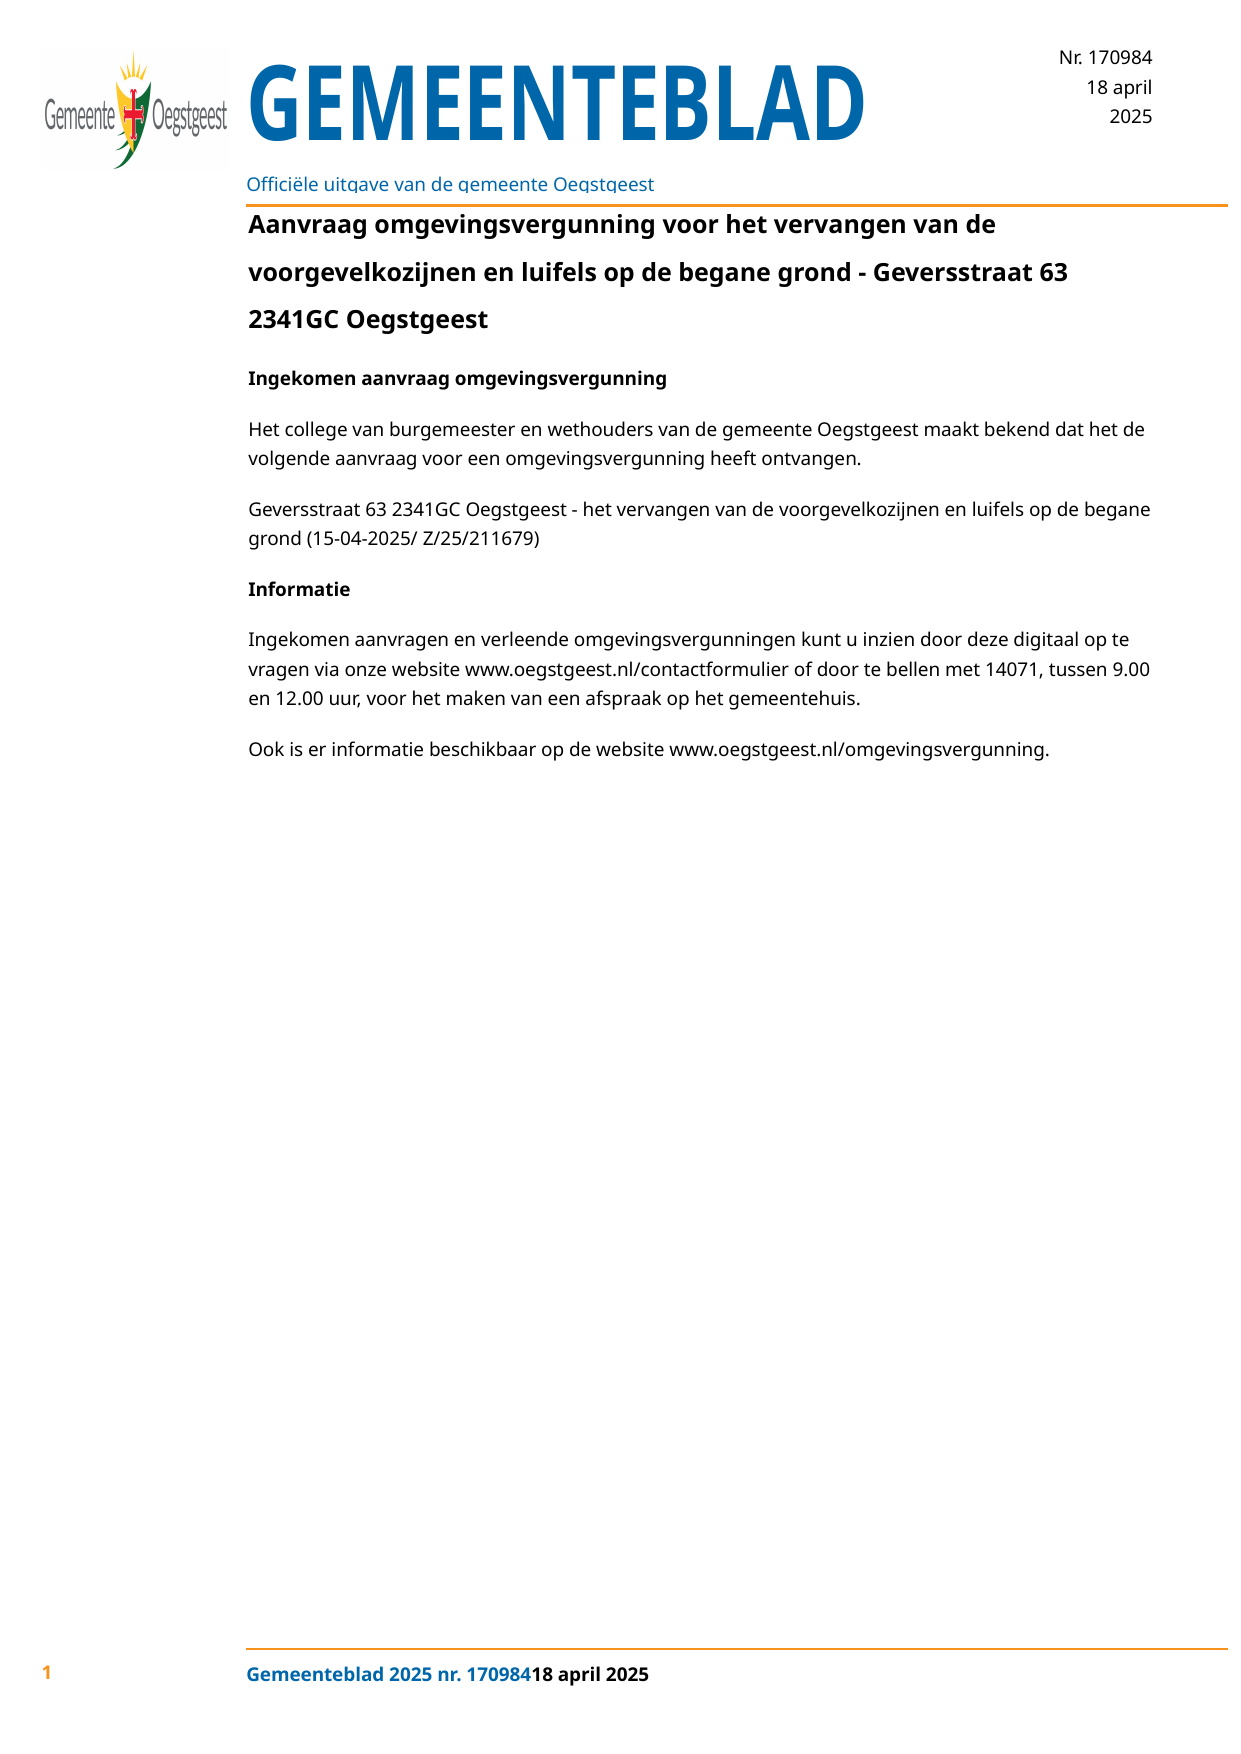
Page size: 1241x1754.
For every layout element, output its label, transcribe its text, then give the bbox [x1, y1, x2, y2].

text Geversstraat 63 2341GC Oegstgeest - het vervangen van de voorgevelkozijnen en luifels op de begane grond (15-04-2025/ Z/25/211679) [248, 496, 1152, 551]
text Ingekomen aanvraag omgevingsvergunning [248, 366, 1152, 391]
text Aanvraag omgevingsvergunning voor het vervangen van de voorgevelkozijnen en luifels op de begane grond - Geversstraat 63 2341GC Oegstgeest [248, 207, 1152, 336]
picture [41, 47, 231, 172]
text Ingekomen aanvragen en verleende omgevingsvergunningen kunt u inzien door deze digitaal op te vragen via onze website www.oegstgeest.nl/contactformulier of door te bellen met 14071, tussen 9.00 en 12.00 uur, voor het maken van een afspraak op het gemeentehuis. [248, 626, 1152, 711]
text Het college van burgemeester en wethouders van de gemeente Oegstgeest maakt bekend dat het de volgende aanvraag voor een omgevingsvergunning heeft ontvangen. [248, 416, 1152, 471]
text Ook is er informatie beschikbaar op de website www.oegstgeest.nl/omgevingsvergunning. [248, 736, 1152, 762]
text Informatie [248, 576, 1152, 602]
